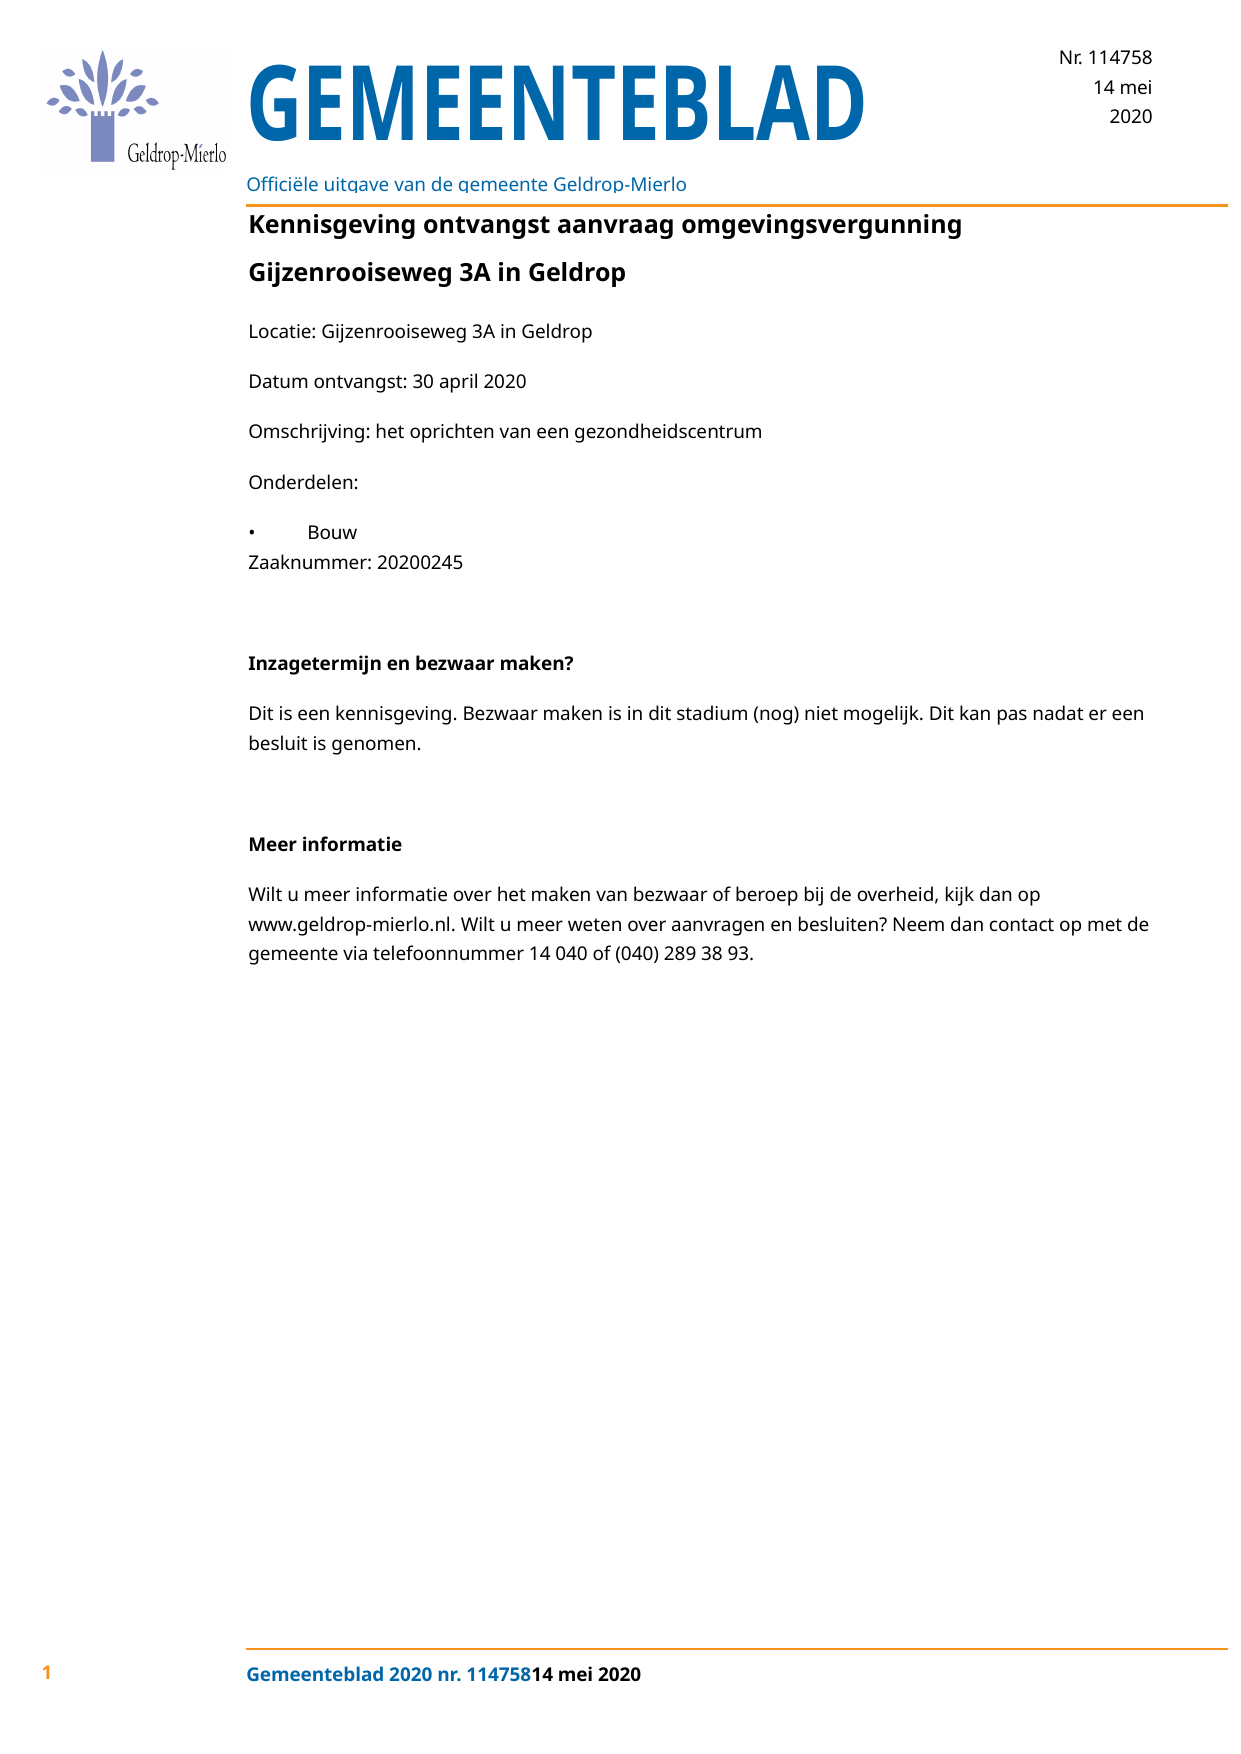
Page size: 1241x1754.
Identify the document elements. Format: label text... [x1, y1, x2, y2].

text Wilt u meer informatie over het maken van bezwaar of beroep bij de overheid, kijk dan op www.geldrop-mierlo.nl. Wilt u meer weten over aanvragen en besluiten? Neem dan contact op met de gemeente via telefoonnummer 14 040 of (040) 289 38 93. [248, 881, 1152, 966]
text Meer informatie [248, 831, 1152, 857]
picture [41, 47, 231, 172]
list Bouw [248, 519, 1152, 545]
text Inzagetermijn en bezwaar maken? [248, 650, 1152, 676]
text Locatie: Gijzenrooiseweg 3A in Geldrop [248, 318, 1152, 344]
text Zaaknummer: 20200245 [248, 549, 1152, 575]
text Dit is een kennisgeving. Bezwaar maken is in dit stadium (nog) niet mogelijk. Dit kan pas nadat er een besluit is genomen. [248, 700, 1152, 756]
text Onderdelen: [248, 469, 1152, 495]
text Omschrijving: het oprichten van een gezondheidscentrum [248, 419, 1152, 444]
text Kennisgeving ontvangst aanvraag omgevingsvergunning Gijzenrooiseweg 3A in Geldrop [248, 207, 1152, 288]
text Datum ontvangst: 30 april 2020 [248, 368, 1152, 394]
